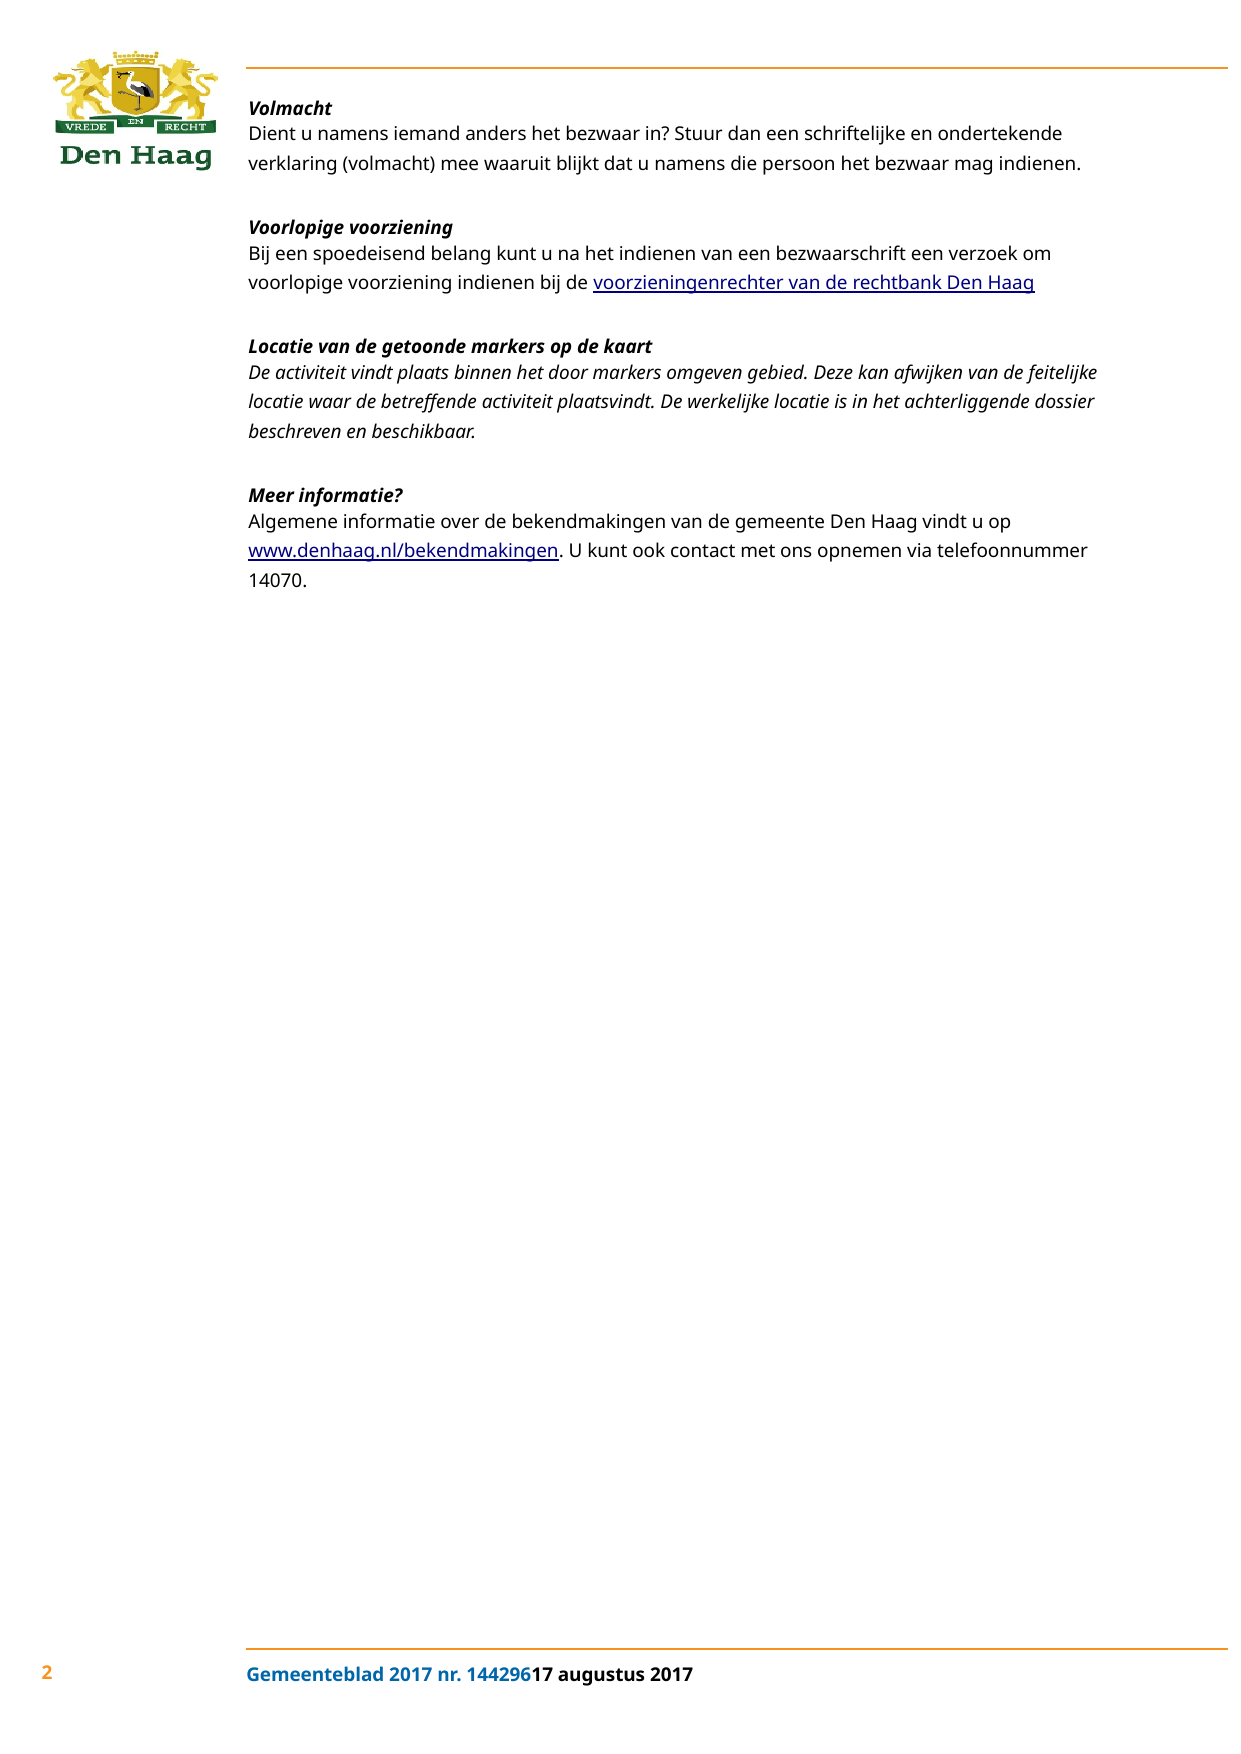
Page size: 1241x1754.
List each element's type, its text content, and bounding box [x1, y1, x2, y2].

text De activiteit vindt plaats binnen het door markers omgeven gebied. Deze kan afwijken van de feitelijke locatie waar de betreffende activiteit plaatsvindt. De werkelijke locatie is in het achterliggende dossier beschreven en beschikbaar. [248, 359, 1152, 444]
text Algemene informatie over de bekendmakingen van de gemeente Den Haag vindt u op www.denhaag.nl/bekendmakingen. U kunt ook contact met ons opnemen via telefoonnummer 14070. [248, 508, 1152, 593]
text Meer informatie? [248, 482, 1152, 508]
text Bij een spoedeisend belang kunt u na het indienen van een bezwaarschrift een verzoek om voorlopige voorziening indienen bij de voorzieningenrechter van de rechtbank Den Haag [248, 240, 1152, 295]
text Dient u namens iemand anders het bezwaar in? Stuur dan een schriftelijke en ondertekende verklaring (volmacht) mee waaruit blijkt dat u namens die persoon het bezwaar mag indienen. [248, 121, 1152, 176]
text Volmacht [248, 95, 1152, 121]
text Locatie van de getoonde markers op de kaart [248, 333, 1152, 359]
text Voorlopige voorziening [248, 214, 1152, 240]
picture [41, 47, 231, 172]
